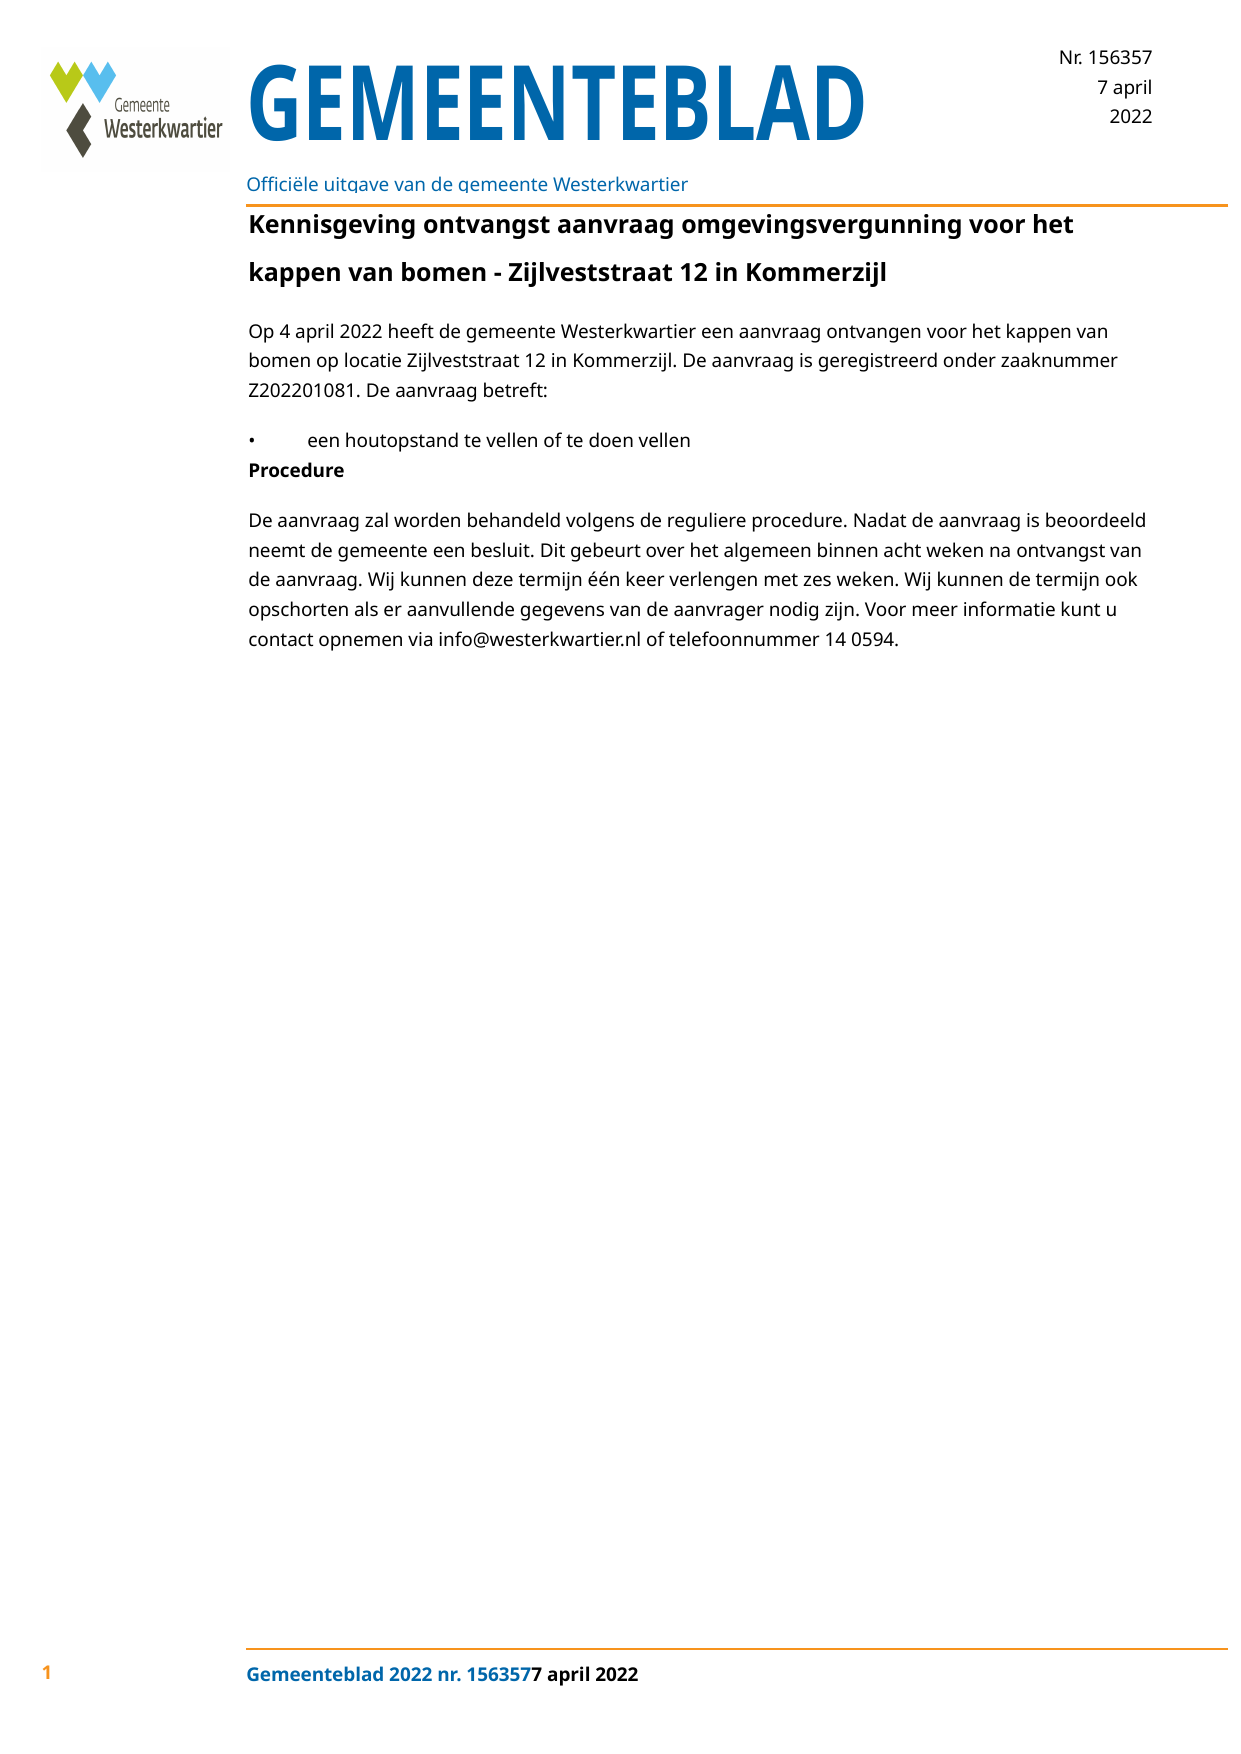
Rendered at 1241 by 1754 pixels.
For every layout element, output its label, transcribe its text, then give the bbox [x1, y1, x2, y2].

picture [41, 47, 231, 172]
text De aanvraag zal worden behandeld volgens de reguliere procedure. Nadat de aanvraag is beoordeeld neemt de gemeente een besluit. Dit gebeurt over het algemeen binnen acht weken na ontvangst van de aanvraag. Wij kunnen deze termijn één keer verlengen met zes weken. Wij kunnen de termijn ook opschorten als er aanvullende gegevens van de aanvrager nodig zijn. Voor meer informatie kunt u contact opnemen via info@westerkwartier.nl of telefoonnummer 14 0594. [248, 507, 1152, 652]
text Op 4 april 2022 heeft de gemeente Westerkwartier een aanvraag ontvangen voor het kappen van bomen op locatie Zijlveststraat 12 in Kommerzijl. De aanvraag is geregistreerd onder zaaknummer Z202201081. De aanvraag betreft: [248, 318, 1152, 403]
list een houtopstand te vellen of te doen vellen [248, 427, 1152, 453]
text Procedure [248, 457, 1152, 483]
text Kennisgeving ontvangst aanvraag omgevingsvergunning voor het kappen van bomen - Zijlveststraat 12 in Kommerzijl [248, 207, 1152, 288]
